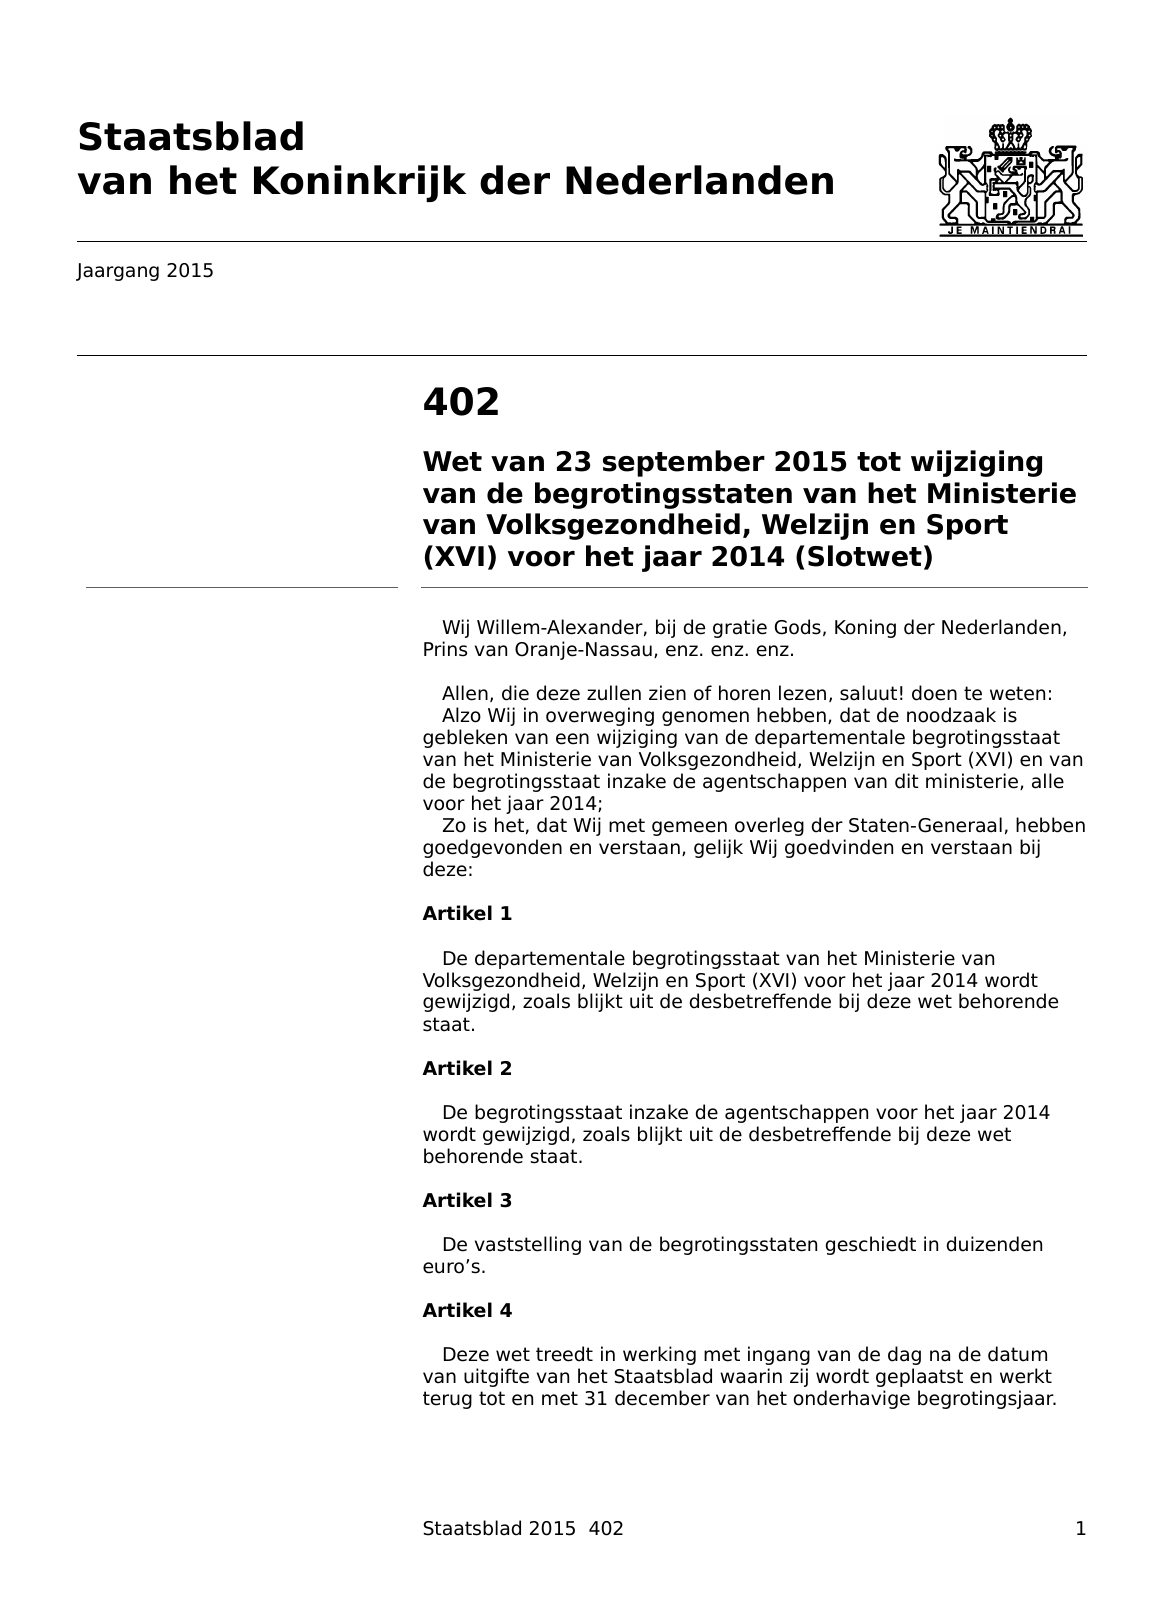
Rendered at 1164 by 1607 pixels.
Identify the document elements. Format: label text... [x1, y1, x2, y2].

subtitle 402 [422, 381, 1087, 424]
text Deze wet treedt in werking met ingang van de dag na de datum van uitgifte van het Staatsblad waarin zij wordt geplaatst en werkt terug tot en met 31 december van het onderhavige begrotingsjaar. [422, 1344, 1087, 1410]
text Allen, die deze zullen zien of horen lezen, saluut! doen te weten: [422, 683, 1087, 705]
text Wet van 23 september 2015 tot wijziging van de begrotingsstaten van het Ministerie van Volksgezondheid, Welzijn en Sport (XVI) voor het jaar 2014 (Slotwet) [422, 447, 1087, 573]
subtitle Artikel 4 [422, 1300, 1087, 1322]
subtitle Artikel 2 [422, 1058, 1087, 1079]
text De vaststelling van de begrotingsstaten geschiedt in duizenden euro’s. [422, 1234, 1087, 1278]
text Alzo Wij in overweging genomen hebben, dat de noodzaak is gebleken van een wijziging van de departementale begrotingsstaat van het Ministerie van Volksgezondheid, Welzijn en Sport (XVI) en van de begrotingsstaat inzake de agentschappen van dit ministerie, alle voor het jaar 2014; [422, 705, 1087, 815]
subtitle Artikel 3 [422, 1190, 1087, 1212]
table_header [886, 100, 1087, 241]
text Zo is het, dat Wij met gemeen overleg der Staten-Generaal, hebben goedgevonden en verstaan, gelijk Wij goedvinden en verstaan bij deze: [422, 815, 1087, 881]
picture [936, 115, 1087, 240]
table_header Staatsblad van het Koninkrijk der Nederlanden [77, 100, 886, 241]
table_cell Jaargang 2015 [77, 242, 1087, 355]
text De begrotingsstaat inzake de agentschappen voor het jaar 2014 wordt gewijzigd, zoals blijkt uit de desbetreffende bij deze wet behorende staat. [422, 1102, 1087, 1168]
subtitle Artikel 1 [422, 903, 1087, 925]
text De departementale begrotingsstaat van het Ministerie van Volksgezondheid, Welzijn en Sport (XVI) voor het jaar 2014 wordt gewijzigd, zoals blijkt uit de desbetreffende bij deze wet behorende staat. [422, 947, 1087, 1035]
text Wij Willem-Alexander, bij de gratie Gods, Koning der Nederlanden, Prins van Oranje-Nassau, enz. enz. enz. [422, 617, 1087, 661]
